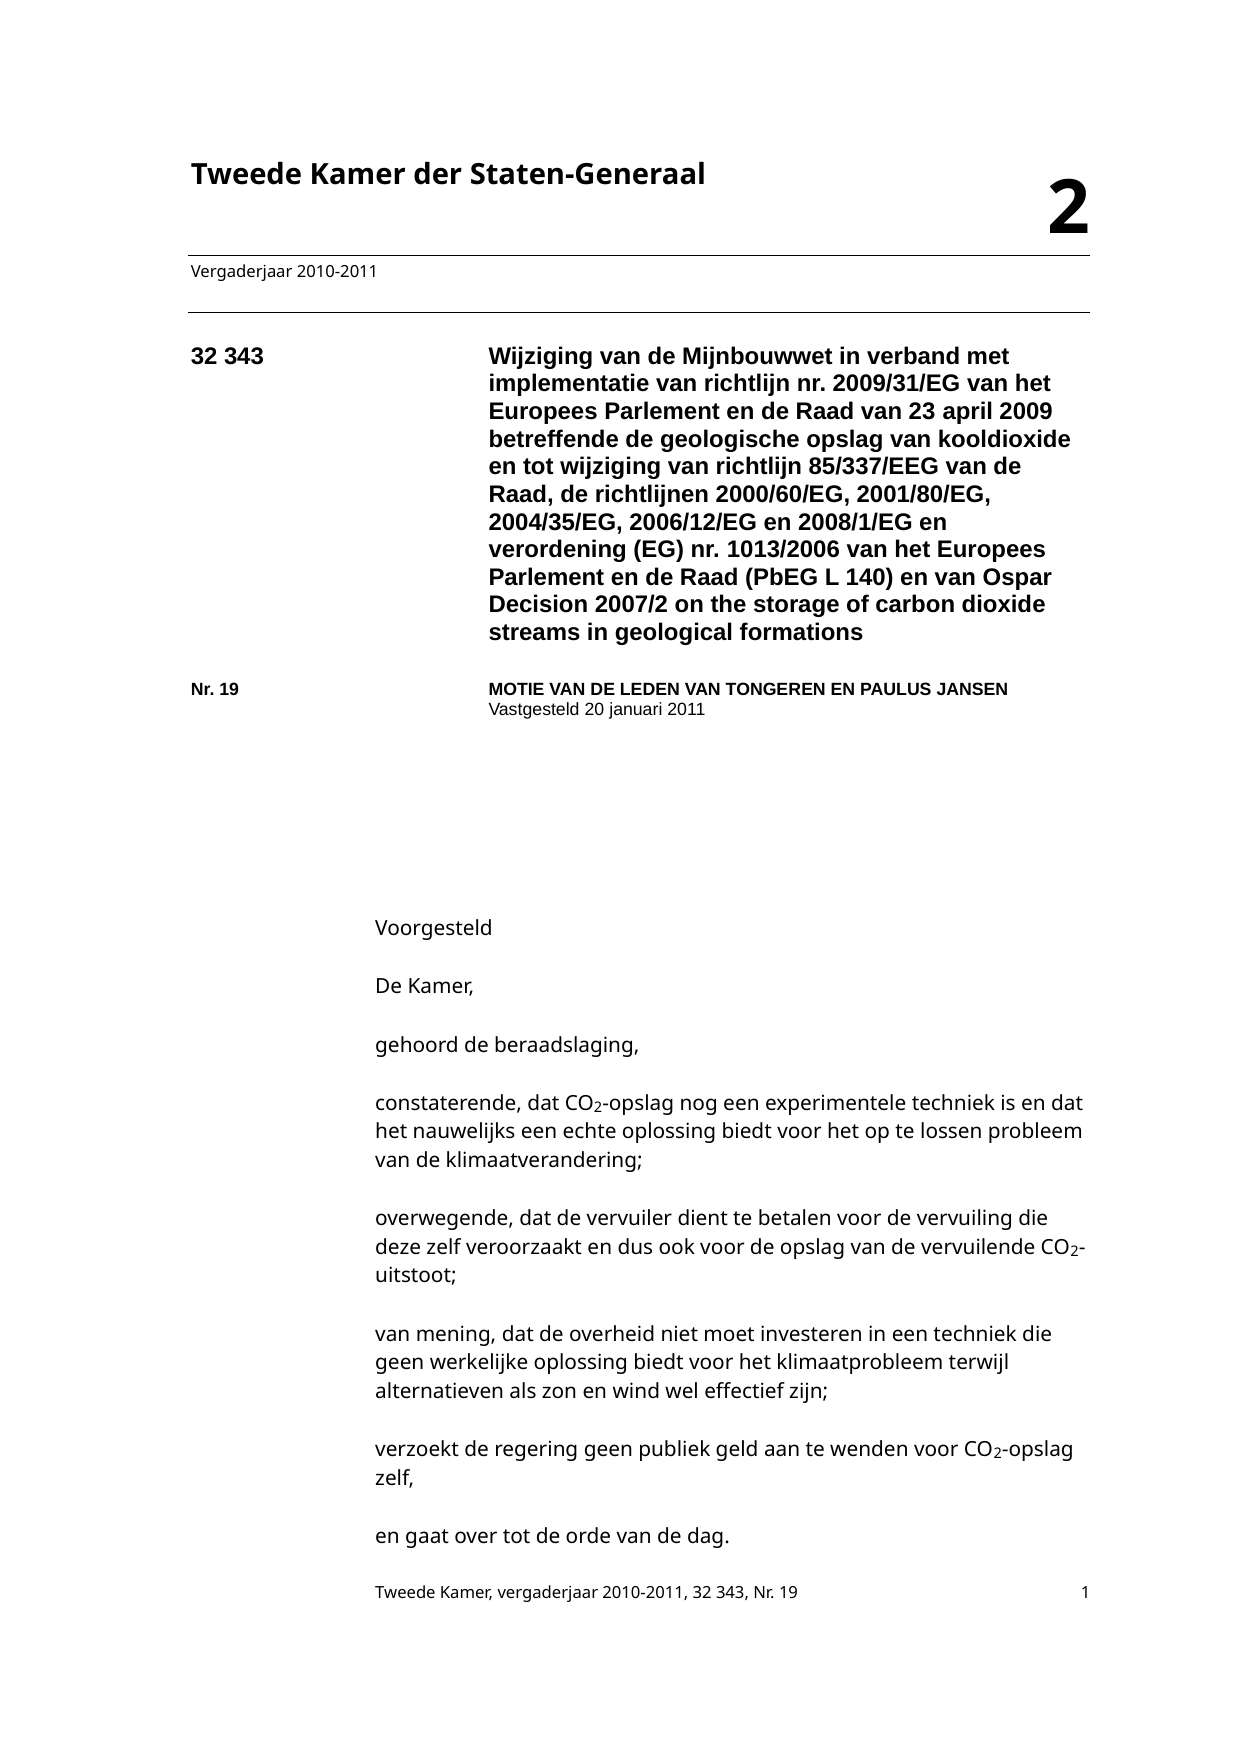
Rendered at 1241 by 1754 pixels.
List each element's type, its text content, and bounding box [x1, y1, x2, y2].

table_cell [188, 313, 485, 339]
text De Kamer, [375, 971, 1090, 1000]
text Voorgesteld [375, 913, 1090, 941]
text van mening, dat de overheid niet moet investeren in een techniek die geen werkelijke oplossing biedt voor het klimaatprobleem terwijl alternatieven als zon en wind wel effectief zijn; [375, 1319, 1090, 1404]
text constaterende, dat CO2-opslag nog een experimentele techniek is en dat het nauwelijks een echte oplossing biedt voor het op te lossen probleem van de klimaatverandering; [375, 1088, 1090, 1173]
table_cell MOTIE VAN DE LEDEN VAN TONGEREN EN PAULUS JANSEN Vastgesteld 20 januari 2011 [485, 675, 1090, 794]
table_header Tweede Kamer der Staten-Generaal [188, 150, 909, 255]
text en gaat over tot de orde van de dag. [375, 1521, 1090, 1549]
table_header 2 [910, 150, 1090, 255]
text gehoord de beraadslaging, [375, 1030, 1090, 1058]
table_cell Vergaderjaar 2010-2011 [188, 256, 485, 312]
table_cell 32 343 [188, 339, 485, 675]
table_cell [485, 313, 1090, 339]
table_cell [485, 256, 1090, 312]
table_cell Wijziging van de Mijnbouwwet in verband met implementatie van richtlijn nr. 2009/31/EG van het Europees Parlement en de Raad van 23 april 2009 betreffende de geologische opslag van kooldioxide en tot wijziging van richtlijn 85/337/EEG van de Raad, de richtlijnen 2000/60/EG, 2001/80/EG, 2004/35/EG, 2006/12/EG en 2008/1/EG en verordening (EG) nr. 1013/2006 van het Europees Parlement en de Raad (PbEG L 140) en van Ospar Decision 2007/2 on the storage of carbon dioxide streams in geological formations [485, 339, 1090, 675]
table_cell Nr. 19 [188, 675, 485, 794]
text verzoekt de regering geen publiek geld aan te wenden voor CO2-opslag zelf, [375, 1434, 1090, 1491]
text overwegende, dat de vervuiler dient te betalen voor de vervuiling die deze zelf veroorzaakt en dus ook voor de opslag van de vervuilende CO2-uitstoot; [375, 1203, 1090, 1289]
